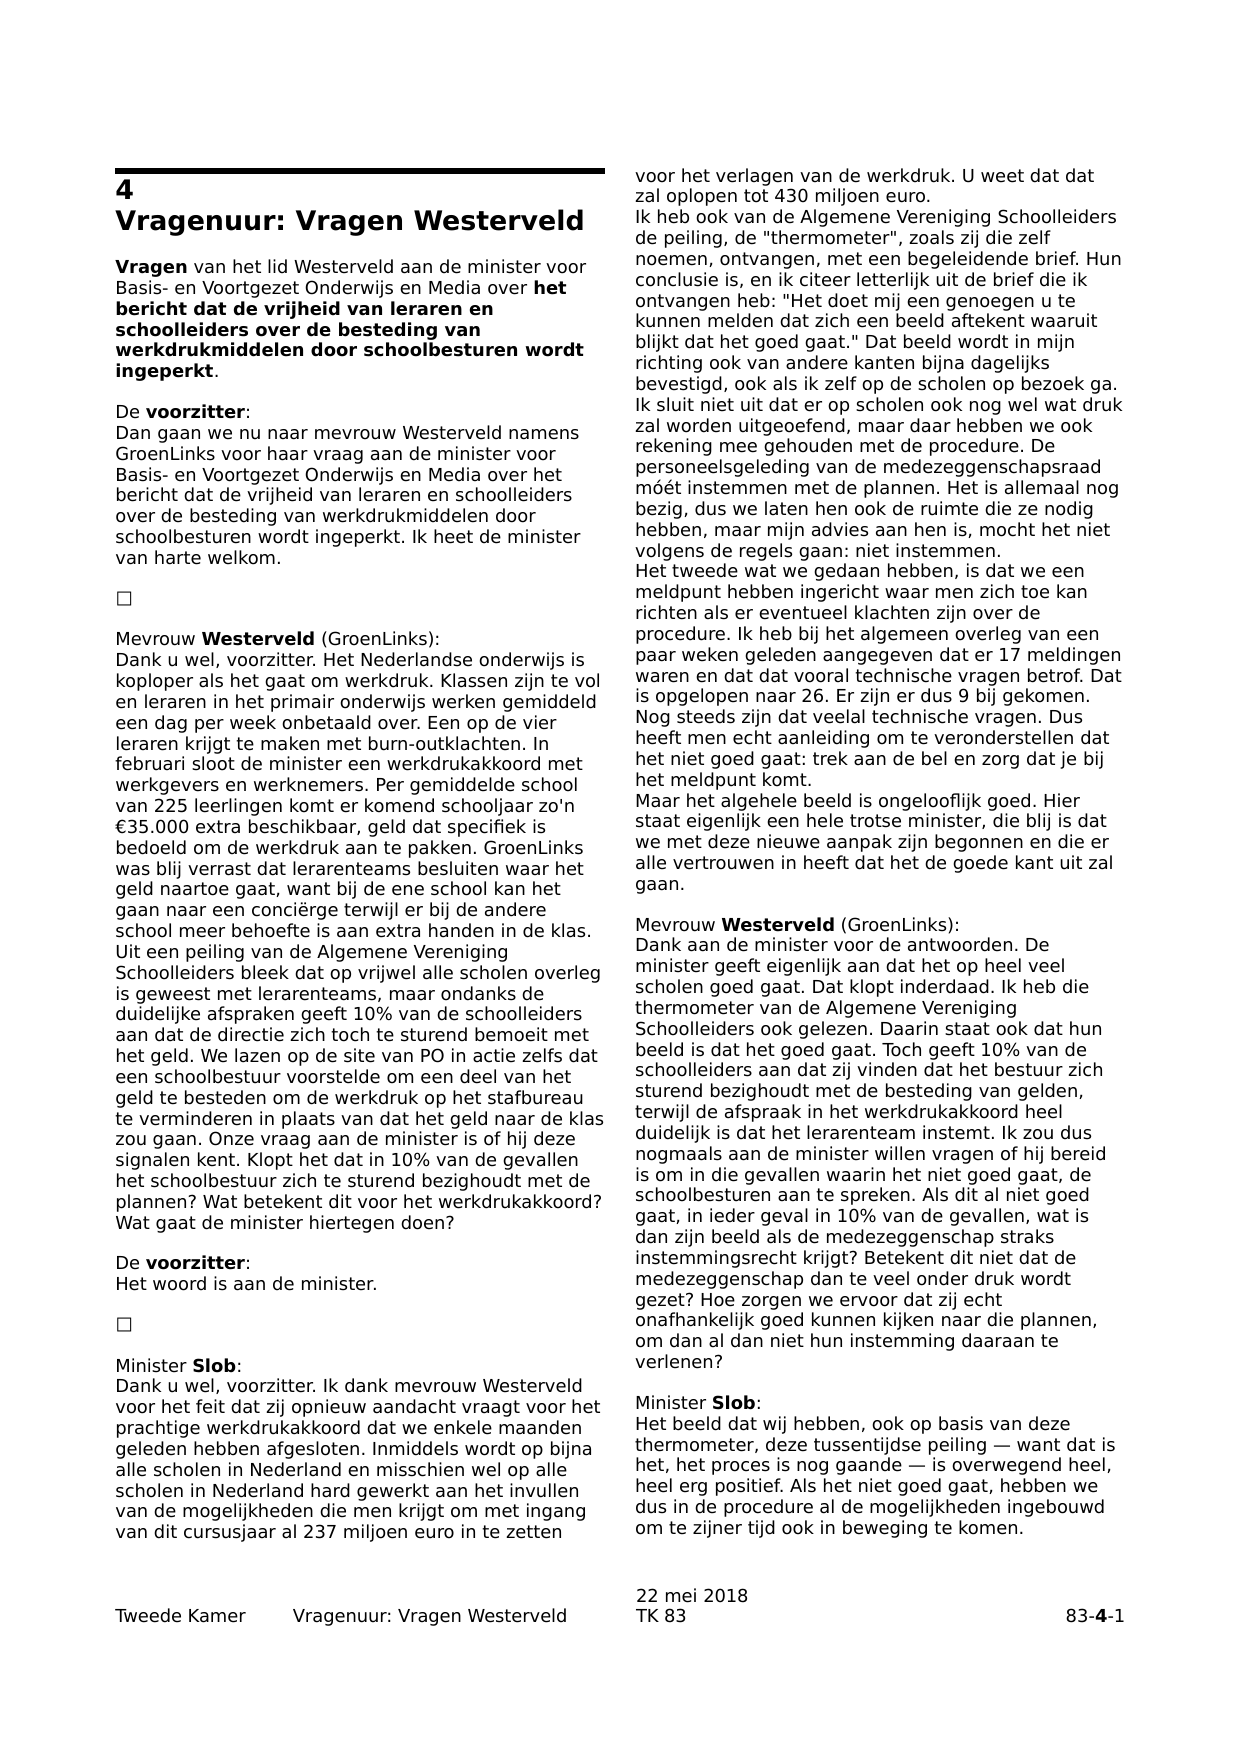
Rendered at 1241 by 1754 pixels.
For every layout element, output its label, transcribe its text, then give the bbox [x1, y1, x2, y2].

text Dank aan de minister voor de antwoorden. De minister geeft eigenlijk aan dat het op heel veel scholen goed gaat. Dat klopt inderdaad. Ik heb die thermometer van de Algemene Vereniging Schoolleiders ook gelezen. Daarin staat ook dat hun beeld is dat het goed gaat. Toch geeft 10% van de schoolleiders aan dat zij vinden dat het bestuur zich sturend bezighoudt met de besteding van gelden, terwijl de afspraak in het werkdrukakkoord heel duidelijk is dat het lerarenteam instemt. Ik zou dus nogmaals aan de minister willen vragen of hij bereid is om in die gevallen waarin het niet goed gaat, de schoolbesturen aan te spreken. Als dit al niet goed gaat, in ieder geval in 10% van de gevallen, wat is dan zijn beeld als de medezeggenschap straks instemmingsrecht krijgt? Betekent dit niet dat de medezeggenschap dan te veel onder druk wordt gezet? Hoe zorgen we ervoor dat zij echt onafhankelijk goed kunnen kijken naar die plannen, om dan al dan niet hun instemming daaraan te verlenen? [635, 935, 1125, 1373]
text Dank u wel, voorzitter. Ik dank mevrouw Westerveld voor het feit dat zij opnieuw aandacht vraagt voor het prachtige werkdrukakkoord dat we enkele maanden geleden hebben afgesloten. Inmiddels wordt op bijna alle scholen in Nederland en misschien wel op alle scholen in Nederland hard gewerkt aan het invullen van de mogelijkheden die men krijgt om met ingang van dit cursusjaar al 237 miljoen euro in te zetten [115, 1376, 605, 1543]
text Ik heb ook van de Algemene Vereniging Schoolleiders de peiling, de "thermometer", zoals zij die zelf noemen, ontvangen, met een begeleidende brief. Hun conclusie is, en ik citeer letterlijk uit de brief die ik ontvangen heb: "Het doet mij een genoegen u te kunnen melden dat zich een beeld aftekent waaruit blijkt dat het goed gaat." Dat beeld wordt in mijn richting ook van andere kanten bijna dagelijks bevestigd, ook als ik zelf op de scholen op bezoek ga. [635, 207, 1125, 394]
text Ik sluit niet uit dat er op scholen ook nog wel wat druk zal worden uitgeoefend, maar daar hebben we ook rekening mee gehouden met de procedure. De personeelsgeleding van de medezeggenschapsraad móét instemmen met de plannen. Het is allemaal nog bezig, dus we laten hen ook de ruimte die ze nodig hebben, maar mijn advies aan hen is, mocht het niet volgens de regels gaan: niet instemmen. [635, 394, 1125, 561]
text voor het verlagen van de werkdruk. U weet dat dat zal oplopen tot 430 miljoen euro. [635, 165, 1125, 207]
title 4 Vragenuur: Vragen Westerveld [115, 174, 605, 237]
text Vragen van het lid Westerveld aan de minister voor Basis- en Voortgezet Onderwijs en Media over het bericht dat de vrijheid van leraren en schoolleiders over de besteding van werkdrukmiddelen door schoolbesturen wordt ingeperkt. [115, 257, 605, 382]
text Mevrouw Westerveld (GroenLinks): [115, 629, 605, 650]
text ⬜ [115, 1315, 605, 1336]
text Het tweede wat we gedaan hebben, is dat we een meldpunt hebben ingericht waar men zich toe kan richten als er eventueel klachten zijn over de procedure. Ik heb bij het algemeen overleg van een paar weken geleden aangegeven dat er 17 meldingen waren en dat dat vooral technische vragen betrof. Dat is opgelopen naar 26. Er zijn er dus 9 bij gekomen. Nog steeds zijn dat veelal technische vragen. Dus heeft men echt aanleiding om te veronderstellen dat het niet goed gaat: trek aan de bel en zorg dat je bij het meldpunt komt. [635, 561, 1125, 790]
text De voorzitter: [115, 1253, 605, 1274]
text Dank u wel, voorzitter. Het Nederlandse onderwijs is koploper als het gaat om werkdruk. Klassen zijn te vol en leraren in het primair onderwijs werken gemiddeld een dag per week onbetaald over. Een op de vier leraren krijgt te maken met burn-outklachten. In februari sloot de minister een werkdrukakkoord met werkgevers en werknemers. Per gemiddelde school van 225 leerlingen komt er komend schooljaar zo'n €35.000 extra beschikbaar, geld dat specifiek is bedoeld om de werkdruk aan te pakken. GroenLinks was blij verrast dat lerarenteams besluiten waar het geld naartoe gaat, want bij de ene school kan het gaan naar een conciërge terwijl er bij de andere school meer behoefte is aan extra handen in de klas. [115, 650, 605, 942]
text Minister Slob: [635, 1393, 1125, 1413]
text Het beeld dat wij hebben, ook op basis van deze thermometer, deze tussentijdse peiling — want dat is het, het proces is nog gaande — is overwegend heel, heel erg positief. Als het niet goed gaat, hebben we dus in de procedure al de mogelijkheden ingebouwd om te zijner tijd ook in beweging te komen. [635, 1413, 1125, 1538]
text Minister Slob: [115, 1356, 605, 1376]
text Dan gaan we nu naar mevrouw Westerveld namens GroenLinks voor haar vraag aan de minister voor Basis- en Voortgezet Onderwijs en Media over het bericht dat de vrijheid van leraren en schoolleiders over de besteding van werkdrukmiddelen door schoolbesturen wordt ingeperkt. Ik heet de minister van harte welkom. [115, 423, 605, 568]
text Mevrouw Westerveld (GroenLinks): [635, 914, 1125, 935]
text Maar het algehele beeld is ongelooflijk goed. Hier staat eigenlijk een hele trotse minister, die blij is dat we met deze nieuwe aanpak zijn begonnen en die er alle vertrouwen in heeft dat het de goede kant uit zal gaan. [635, 790, 1125, 894]
text Uit een peiling van de Algemene Vereniging Schoolleiders bleek dat op vrijwel alle scholen overleg is geweest met lerarenteams, maar ondanks de duidelijke afspraken geeft 10% van de schoolleiders aan dat de directie zich toch te sturend bemoeit met het geld. We lazen op de site van PO in actie zelfs dat een schoolbestuur voorstelde om een deel van het geld te besteden om de werkdruk op het stafbureau te verminderen in plaats van dat het geld naar de klas zou gaan. Onze vraag aan de minister is of hij deze signalen kent. Klopt het dat in 10% van de gevallen het schoolbestuur zich te sturend bezighoudt met de plannen? Wat betekent dit voor het werkdrukakkoord? Wat gaat de minister hiertegen doen? [115, 942, 605, 1233]
text De voorzitter: [115, 402, 605, 423]
text Het woord is aan de minister. [115, 1274, 605, 1295]
text ⬜ [115, 588, 605, 609]
